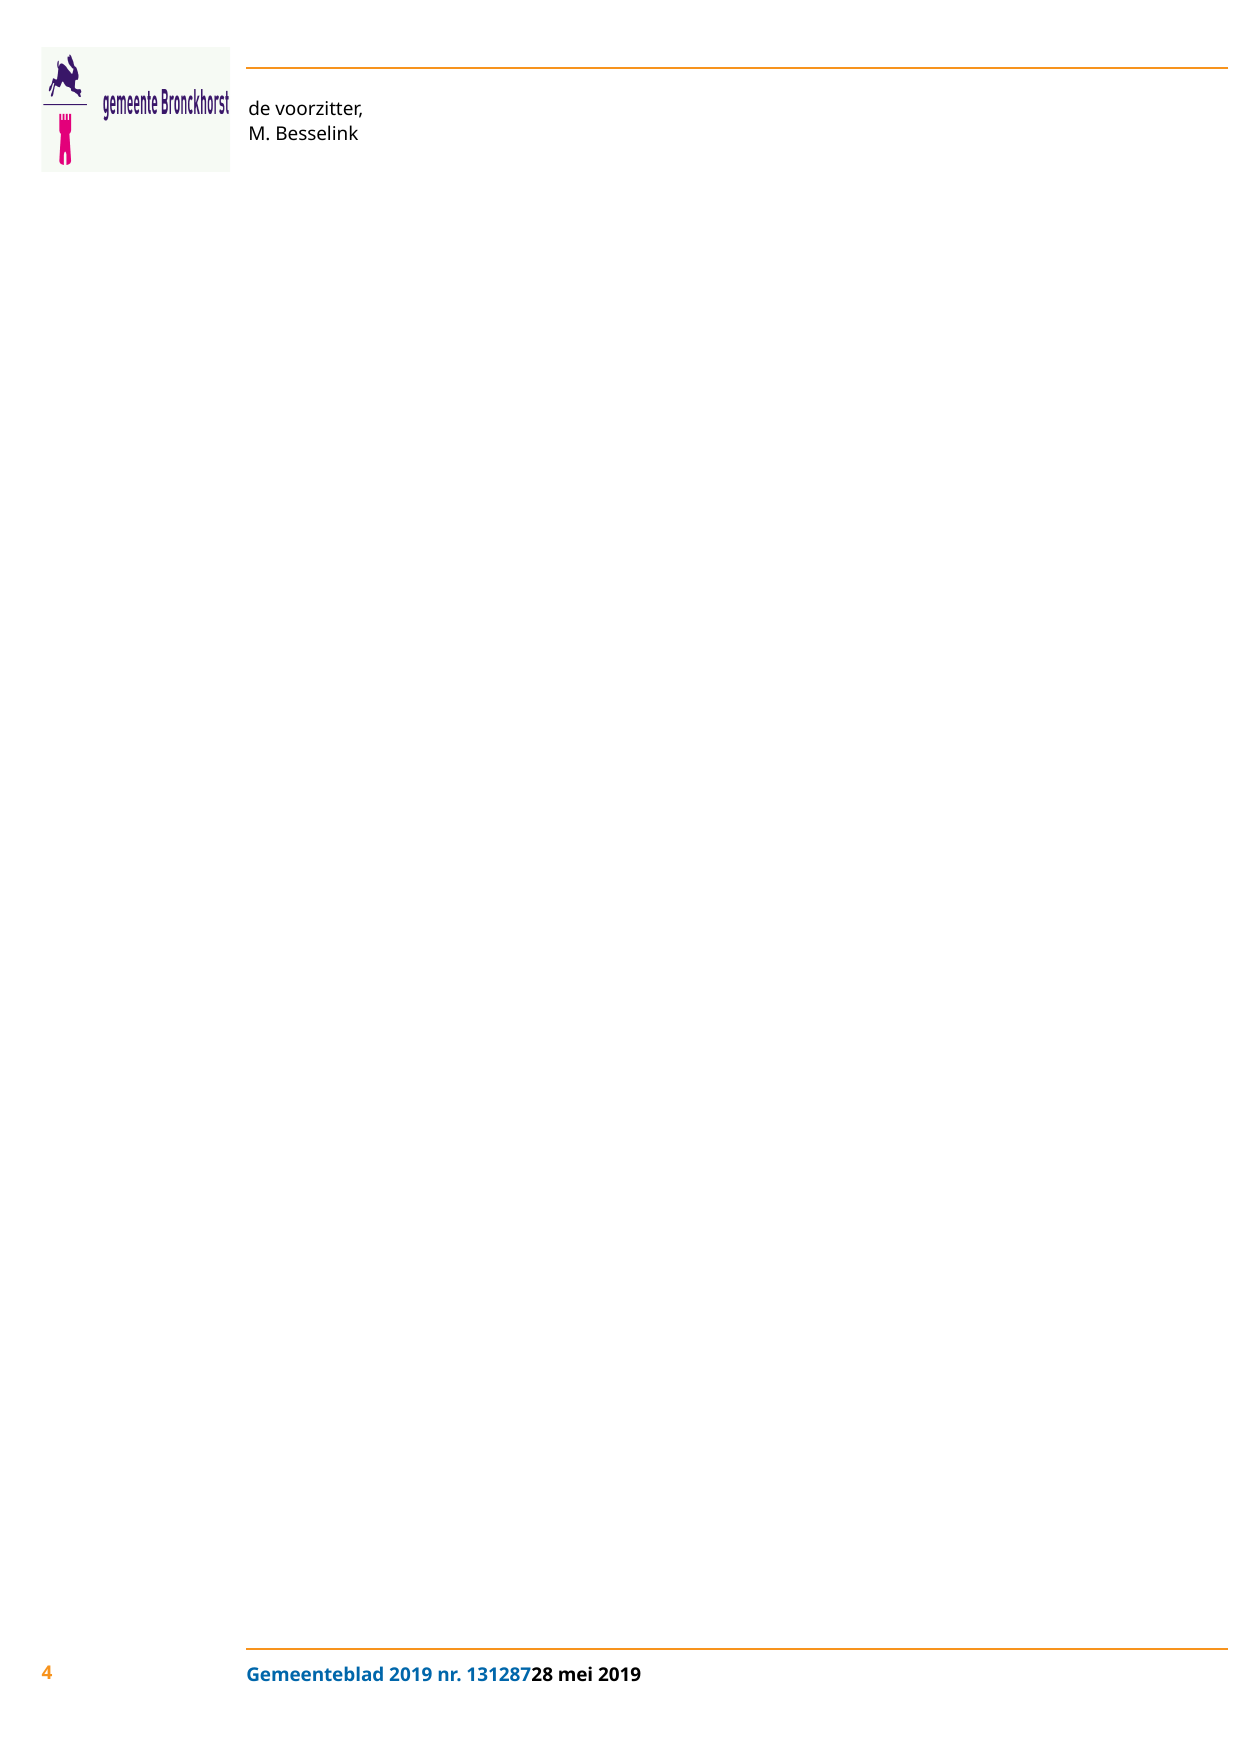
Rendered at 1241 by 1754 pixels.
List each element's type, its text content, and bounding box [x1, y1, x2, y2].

text M. Besselink [248, 121, 1152, 146]
text de voorzitter, [248, 95, 1152, 121]
picture [41, 47, 231, 172]
